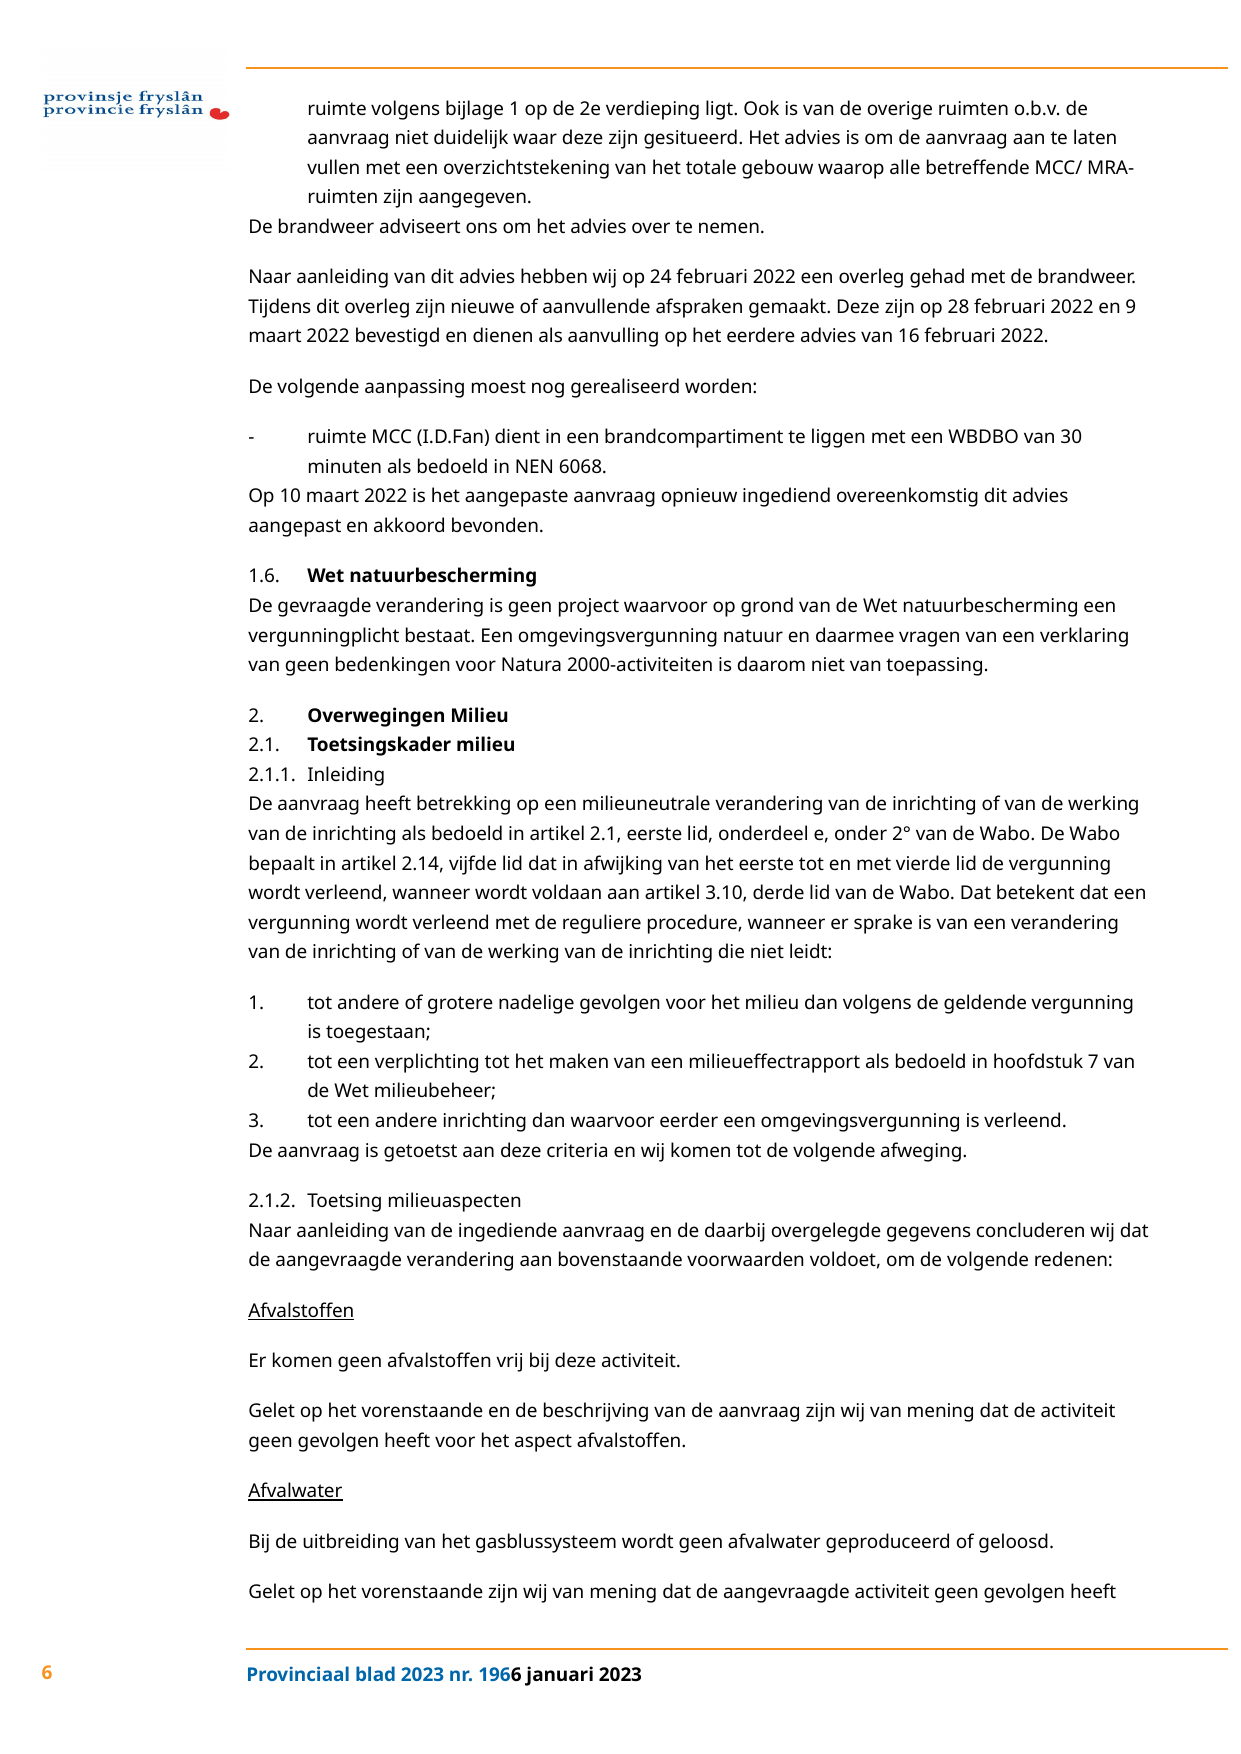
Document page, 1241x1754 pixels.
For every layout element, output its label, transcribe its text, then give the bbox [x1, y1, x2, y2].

list Toetsing milieuaspecten [248, 1187, 1152, 1213]
text De aanvraag heeft betrekking op een milieuneutrale verandering van de inrichting of van de werking van de inrichting als bedoeld in artikel 2.1, eerste lid, onderdeel e, onder 2° van de Wabo. De Wabo bepaalt in artikel 2.14, vijfde lid dat in afwijking van het eerste tot en met vierde lid de vergunning wordt verleend, wanneer wordt voldaan aan artikel 3.10, derde lid van de Wabo. Dat betekent dat een vergunning wordt verleend met de reguliere procedure, wanneer er sprake is van een verandering van de inrichting of van de werking van de inrichting die niet leidt: [248, 791, 1152, 964]
text De gevraagde verandering is geen project waarvoor op grond van de Wet natuurbescherming een vergunningplicht bestaat. Een omgevingsvergunning natuur en daarmee vragen van een verklaring van geen bedenkingen voor Natura 2000-activiteiten is daarom niet van toepassing. [248, 592, 1152, 677]
list tot andere of grotere nadelige gevolgen voor het milieu dan volgens de geldende vergunning is toegestaan; [248, 989, 1152, 1044]
list tot een andere inrichting dan waarvoor eerder een omgevingsvergunning is verleend. [248, 1107, 1152, 1133]
text Op 10 maart 2022 is het aangepaste aanvraag opnieuw ingediend overeenkomstig dit advies aangepast en akkoord bevonden. [248, 483, 1152, 538]
list ruimte volgens bijlage 1 op de 2e verdieping ligt. Ook is van de overige ruimten o.b.v. de aanvraag niet duidelijk waar deze zijn gesitueerd. Het advies is om de aanvraag aan te laten vullen met een overzichtstekening van het totale gebouw waarop alle betreffende MCC/ MRA-ruimten zijn aangegeven. [248, 95, 1152, 209]
text Naar aanleiding van de ingediende aanvraag en de daarbij overgelegde gegevens concluderen wij dat de aangevraagde verandering aan bovenstaande voorwaarden voldoet, om de volgende redenen: [248, 1217, 1152, 1272]
text De volgende aanpassing moest nog gerealiseerd worden: [248, 373, 1152, 399]
text Er komen geen afvalstoffen vrij bij deze activiteit. [248, 1347, 1152, 1373]
text Gelet op het vorenstaande zijn wij van mening dat de aangevraagde activiteit geen gevolgen heeft [248, 1578, 1152, 1604]
text Naar aanleiding van dit advies hebben wij op 24 februari 2022 een overleg gehad met de brandweer. Tijdens dit overleg zijn nieuwe of aanvullende afspraken gemaakt. Deze zijn op 28 februari 2022 en 9 maart 2022 bevestigd en dienen als aanvulling op het eerdere advies van 16 februari 2022. [248, 263, 1152, 348]
list Toetsingskader milieu [248, 731, 1152, 757]
list ruimte MCC (I.D.Fan) dient in een brandcompartiment te liggen met een WBDBO van 30 minuten als bedoeld in NEN 6068. [248, 423, 1152, 479]
list Inleiding [248, 761, 1152, 787]
text De brandweer adviseert ons om het advies over te nemen. [248, 213, 1152, 239]
text Bij de uitbreiding van het gasblussysteem wordt geen afvalwater geproduceerd of geloosd. [248, 1528, 1152, 1554]
text De aanvraag is getoetst aan deze criteria en wij komen tot de volgende afweging. [248, 1137, 1152, 1163]
text Afvalwater [248, 1478, 1152, 1503]
list tot een verplichting tot het maken van een milieueffectrapport als bedoeld in hoofdstuk 7 van de Wet milieubeheer; [248, 1048, 1152, 1103]
text Afvalstoffen [248, 1297, 1152, 1323]
list Wet natuurbescherming [248, 563, 1152, 588]
text Gelet op het vorenstaande en de beschrijving van de aanvraag zijn wij van mening dat de activiteit geen gevolgen heeft voor het aspect afvalstoffen. [248, 1398, 1152, 1453]
picture [41, 47, 231, 172]
list Overwegingen Milieu [248, 702, 1152, 728]
